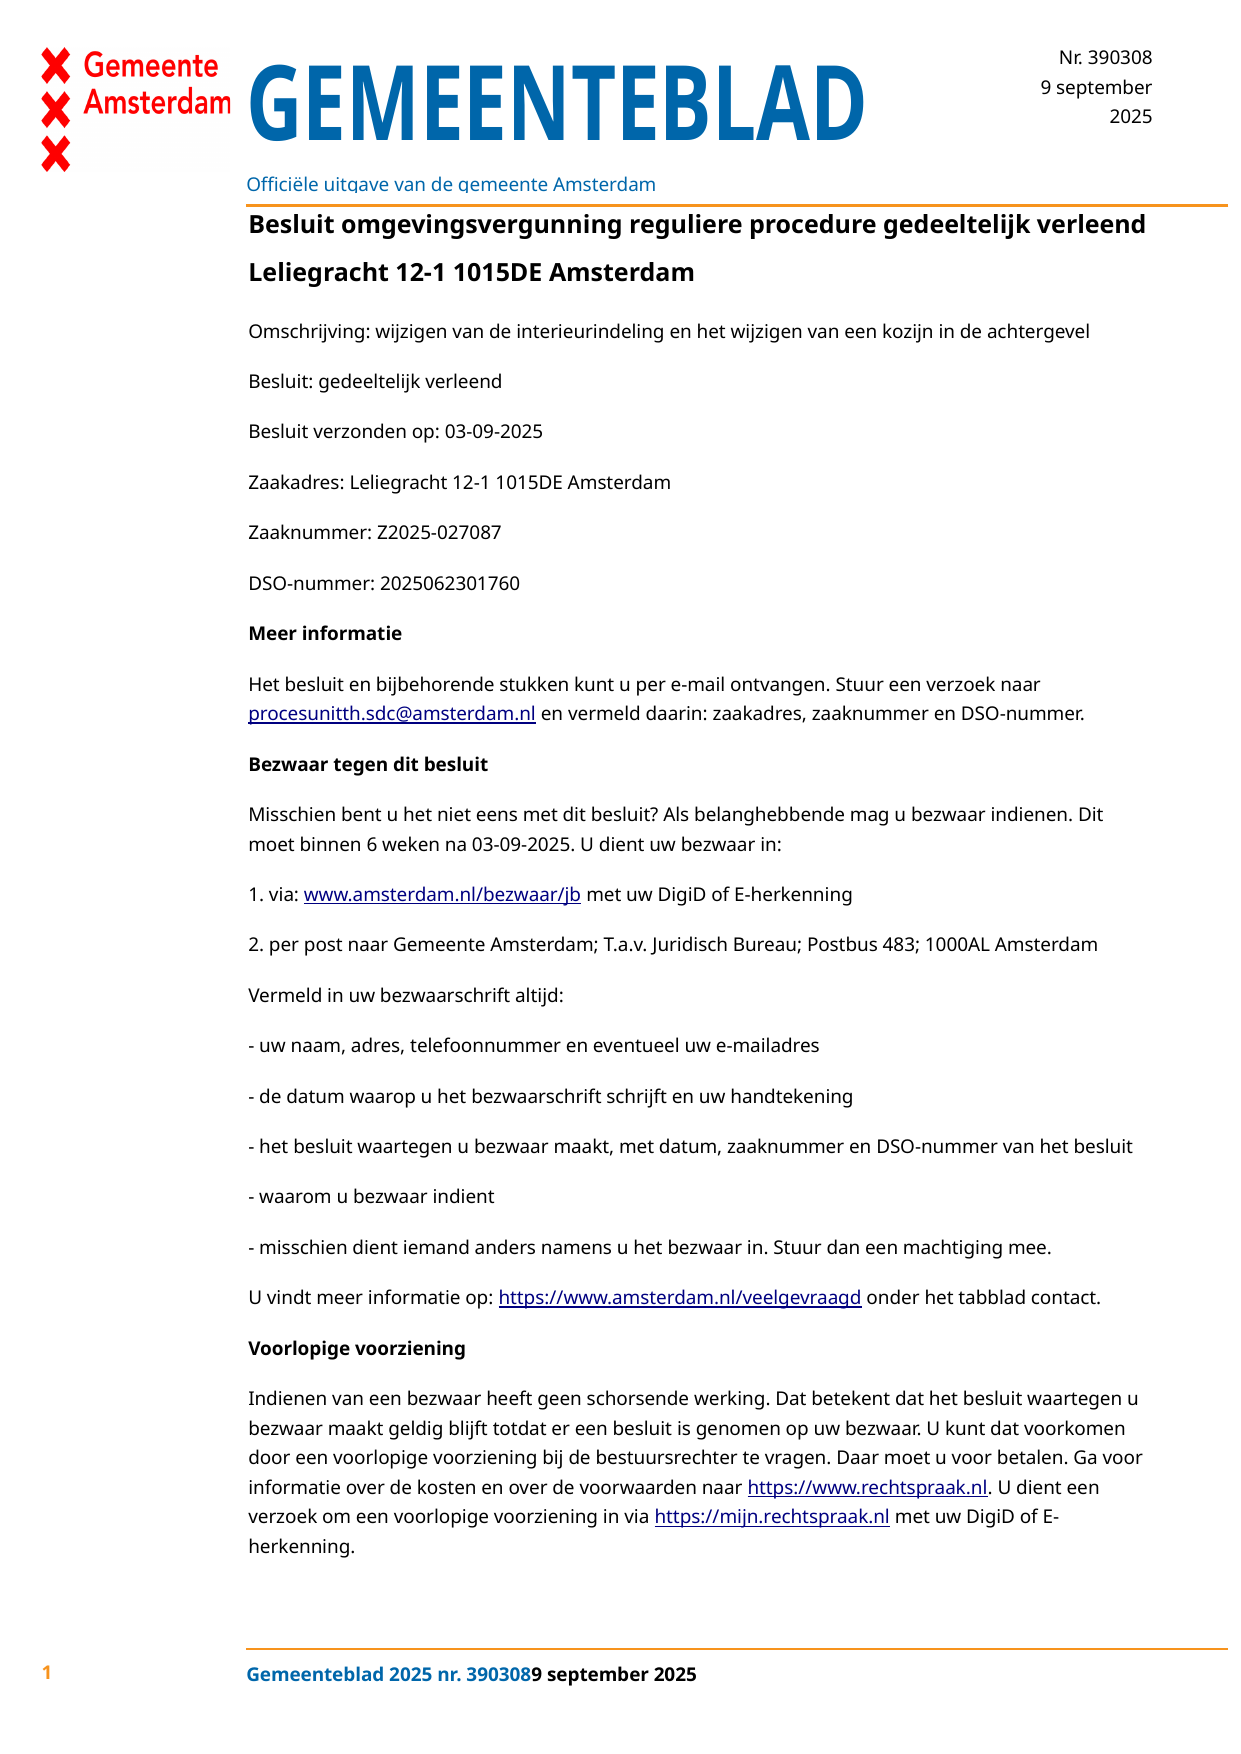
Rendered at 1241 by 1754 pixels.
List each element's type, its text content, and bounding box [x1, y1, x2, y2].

text U vindt meer informatie op: https://www.amsterdam.nl/veelgevraagd onder het tabblad contact. [248, 1284, 1152, 1310]
text Zaaknummer: Z2025-027087 [248, 519, 1152, 545]
text Vermeld in uw bezwaarschrift altijd: [248, 982, 1152, 1008]
text 1. via: www.amsterdam.nl/bezwaar/jb met uw DigiD of E-herkenning [248, 881, 1152, 907]
text Besluit omgevingsvergunning reguliere procedure gedeeltelijk verleend Leliegracht 12-1 1015DE Amsterdam [248, 207, 1152, 288]
text - uw naam, adres, telefoonnummer en eventueel uw e-mailadres [248, 1032, 1152, 1058]
text Meer informatie [248, 620, 1152, 646]
picture [41, 47, 231, 172]
text Zaakadres: Leliegracht 12-1 1015DE Amsterdam [248, 469, 1152, 495]
text Voorlopige voorziening [248, 1335, 1152, 1361]
text - waarom u bezwaar indient [248, 1184, 1152, 1209]
text 2. per post naar Gemeente Amsterdam; T.a.v. Juridisch Bureau; Postbus 483; 1000AL Amsterdam [248, 932, 1152, 957]
text Omschrijving: wijzigen van de interieurindeling en het wijzigen van een kozijn in de achtergevel [248, 318, 1152, 344]
text - de datum waarop u het bezwaarschrift schrijft en uw handtekening [248, 1083, 1152, 1109]
text Misschien bent u het niet eens met dit besluit? Als belanghebbende mag u bezwaar indienen. Dit moet binnen 6 weken na 03-09-2025. U dient uw bezwaar in: [248, 801, 1152, 857]
text - misschien dient iemand anders namens u het bezwaar in. Stuur dan een machtiging mee. [248, 1234, 1152, 1260]
text - het besluit waartegen u bezwaar maakt, met datum, zaaknummer en DSO-nummer van het besluit [248, 1133, 1152, 1159]
text Het besluit en bijbehorende stukken kunt u per e-mail ontvangen. Stuur een verzoek naar procesunitth.sdc@amsterdam.nl en vermeld daarin: zaakadres, zaaknummer en DSO-nummer. [248, 671, 1152, 726]
text Besluit: gedeeltelijk verleend [248, 368, 1152, 394]
text DSO-nummer: 2025062301760 [248, 570, 1152, 596]
text Bezwaar tegen dit besluit [248, 751, 1152, 777]
text Indienen van een bezwaar heeft geen schorsende werking. Dat betekent dat het besluit waartegen u bezwaar maakt geldig blijft totdat er een besluit is genomen op uw bezwaar. U kunt dat voorkomen door een voorlopige voorziening bij de bestuursrechter te vragen. Daar moet u voor betalen. Ga voor informatie over de kosten en over de voorwaarden naar https://www.rechtspraak.nl. U dient een verzoek om een voorlopige voorziening in via https://mijn.rechtspraak.nl met uw DigiD of E-herkenning. [248, 1385, 1152, 1559]
text Besluit verzonden op: 03-09-2025 [248, 419, 1152, 444]
